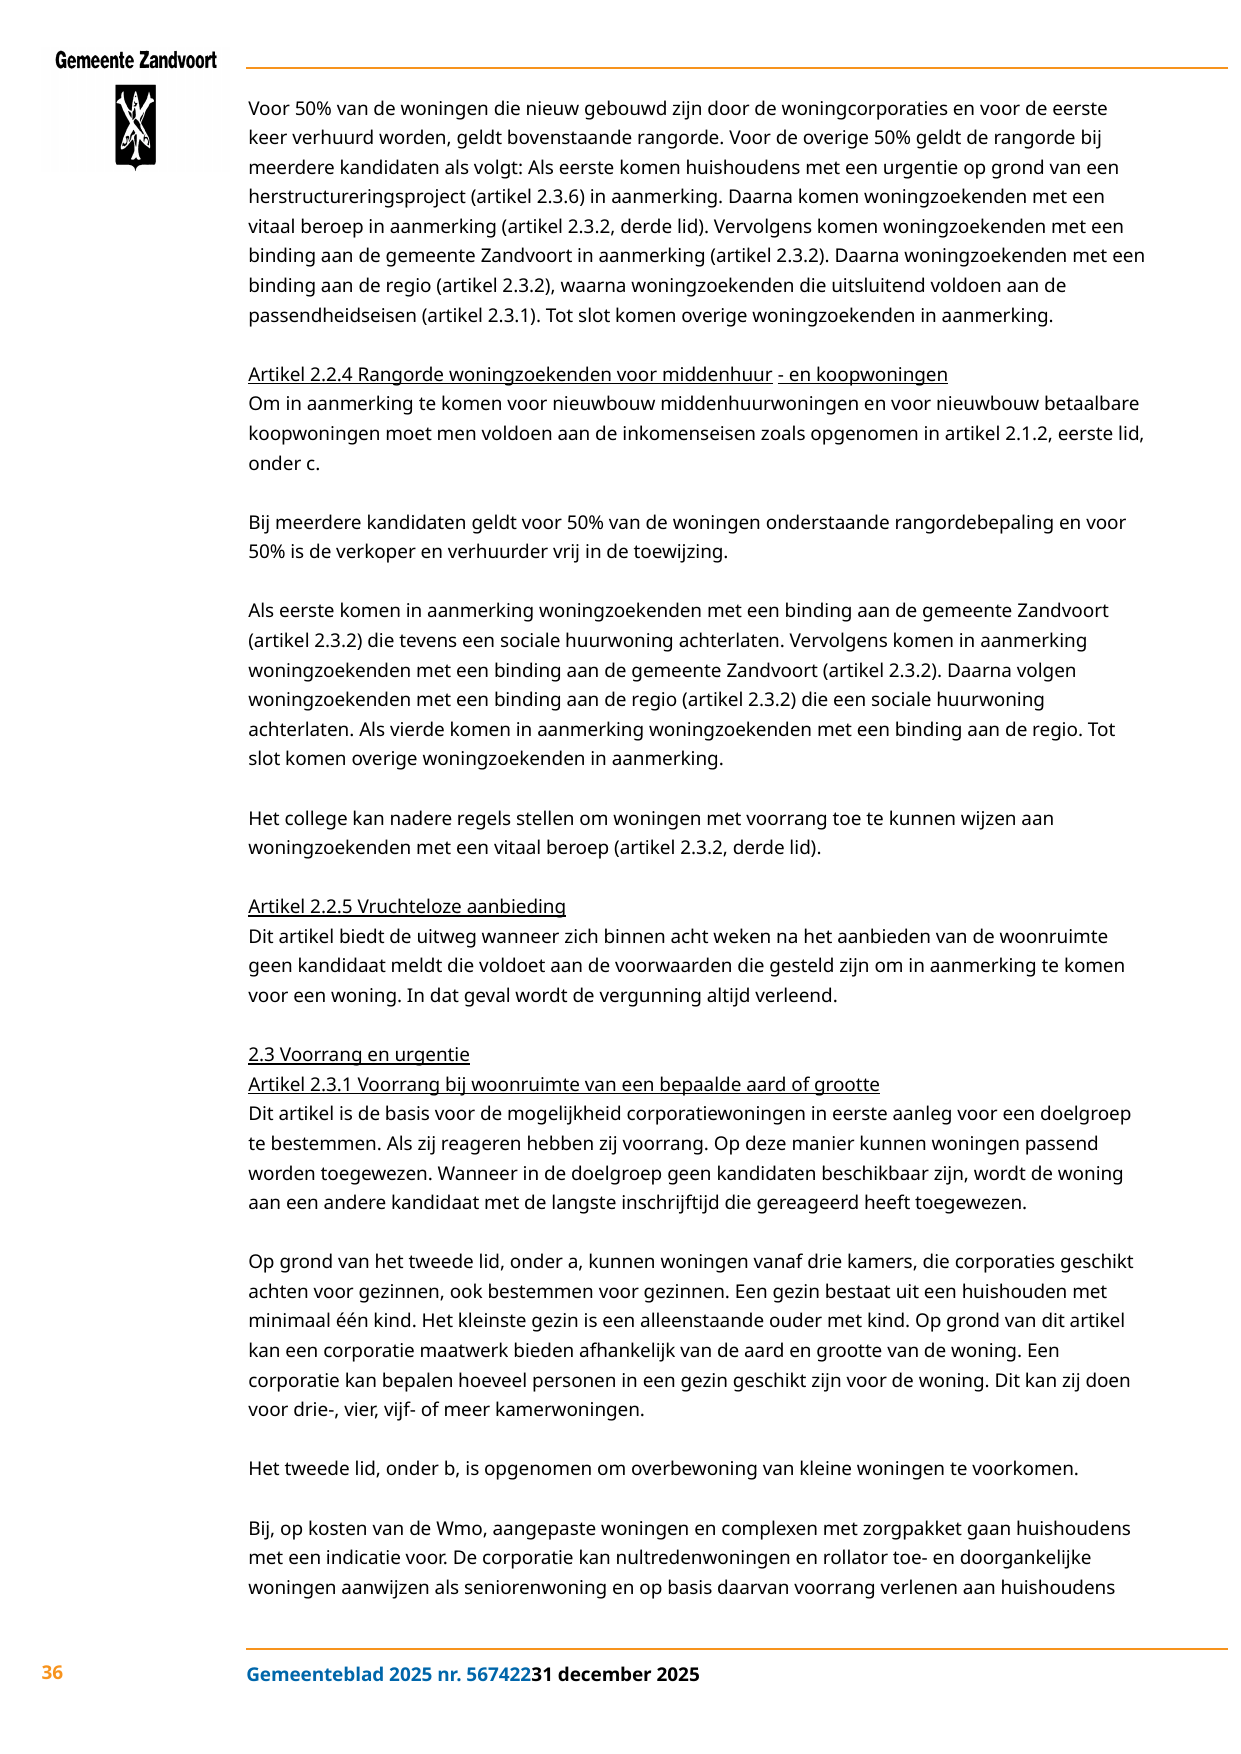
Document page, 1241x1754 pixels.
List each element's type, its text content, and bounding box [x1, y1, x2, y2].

text Dit artikel biedt de uitweg wanneer zich binnen acht weken na het aanbieden van de woonruimte geen kandidaat meldt die voldoet aan de voorwaarden die gesteld zijn om in aanmerking te komen voor een woning. In dat geval wordt de vergunning altijd verleend. [248, 923, 1152, 1008]
text Het tweede lid, onder b, is opgenomen om overbewoning van kleine woningen te voorkomen. [248, 1456, 1152, 1481]
text Voor 50% van de woningen die nieuw gebouwd zijn door de woningcorporaties en voor de eerste keer verhuurd worden, geldt bovenstaande rangorde. Voor de overige 50% geldt de rangorde bij meerdere kandidaten als volgt: Als eerste komen huishoudens met een urgentie op grond van een herstructureringsproject (artikel 2.3.6) in aanmerking. Daarna komen woningzoekenden met een vitaal beroep in aanmerking (artikel 2.3.2, derde lid). Vervolgens komen woningzoekenden met een binding aan de gemeente Zandvoort in aanmerking (artikel 2.3.2). Daarna woningzoekenden met een binding aan de regio (artikel 2.3.2), waarna woningzoekenden die uitsluitend voldoen aan de passendheidseisen (artikel 2.3.1). Tot slot komen overige woningzoekenden in aanmerking. [248, 95, 1152, 328]
text Het college kan nadere regels stellen om woningen met voorrang toe te kunnen wijzen aan woningzoekenden met een vitaal beroep (artikel 2.3.2, derde lid). [248, 805, 1152, 860]
text Artikel 2.2.5 Vruchteloze aanbieding [248, 893, 1152, 919]
text Om in aanmerking te komen voor nieuwbouw middenhuurwoningen en voor nieuwbouw betaalbare koopwoningen moet men voldoen aan de inkomenseisen zoals opgenomen in artikel 2.1.2, eerste lid, onder c. [248, 391, 1152, 476]
text 2.3 Voorrang en urgentie [248, 1041, 1152, 1067]
text Bij meerdere kandidaten geldt voor 50% van de woningen onderstaande rangordebepaling en voor 50% is de verkoper en verhuurder vrij in de toewijzing. [248, 509, 1152, 564]
text Als eerste komen in aanmerking woningzoekenden met een binding aan de gemeente Zandvoort (artikel 2.3.2) die tevens een sociale huurwoning achterlaten. Vervolgens komen in aanmerking woningzoekenden met een binding aan de gemeente Zandvoort (artikel 2.3.2). Daarna volgen woningzoekenden met een binding aan de regio (artikel 2.3.2) die een sociale huurwoning achterlaten. Als vierde komen in aanmerking woningzoekenden met een binding aan de regio. Tot slot komen overige woningzoekenden in aanmerking. [248, 598, 1152, 771]
text Bij, op kosten van de Wmo, aangepaste woningen en complexen met zorgpakket gaan huishoudens met een indicatie voor. De corporatie kan nultredenwoningen en rollator toe- en doorgankelijke woningen aanwijzen als seniorenwoning en op basis daarvan voorrang verlenen aan huishoudens [248, 1515, 1152, 1600]
text Artikel 2.3.1 Voorrang bij woonruimte van een bepaalde aard of grootte [248, 1071, 1152, 1097]
text Dit artikel is de basis voor de mogelijkheid corporatiewoningen in eerste aanleg voor een doelgroep te bestemmen. Als zij reageren hebben zij voorrang. Op deze manier kunnen woningen passend worden toegewezen. Wanneer in de doelgroep geen kandidaten beschikbaar zijn, wordt de woning aan een andere kandidaat met de langste inschrijftijd die gereageerd heeft toegewezen. [248, 1101, 1152, 1215]
picture [41, 47, 231, 172]
text Op grond van het tweede lid, onder a, kunnen woningen vanaf drie kamers, die corporaties geschikt achten voor gezinnen, ook bestemmen voor gezinnen. Een gezin bestaat uit een huishouden met minimaal één kind. Het kleinste gezin is een alleenstaande ouder met kind. Op grond van dit artikel kan een corporatie maatwerk bieden afhankelijk van de aard en grootte van de woning. Een corporatie kan bepalen hoeveel personen in een gezin geschikt zijn voor de woning. Dit kan zij doen voor drie-, vier, vijf- of meer kamerwoningen. [248, 1248, 1152, 1422]
text Artikel 2.2.4 Rangorde woningzoekenden voor middenhuur - en koopwoningen [248, 361, 1152, 387]
